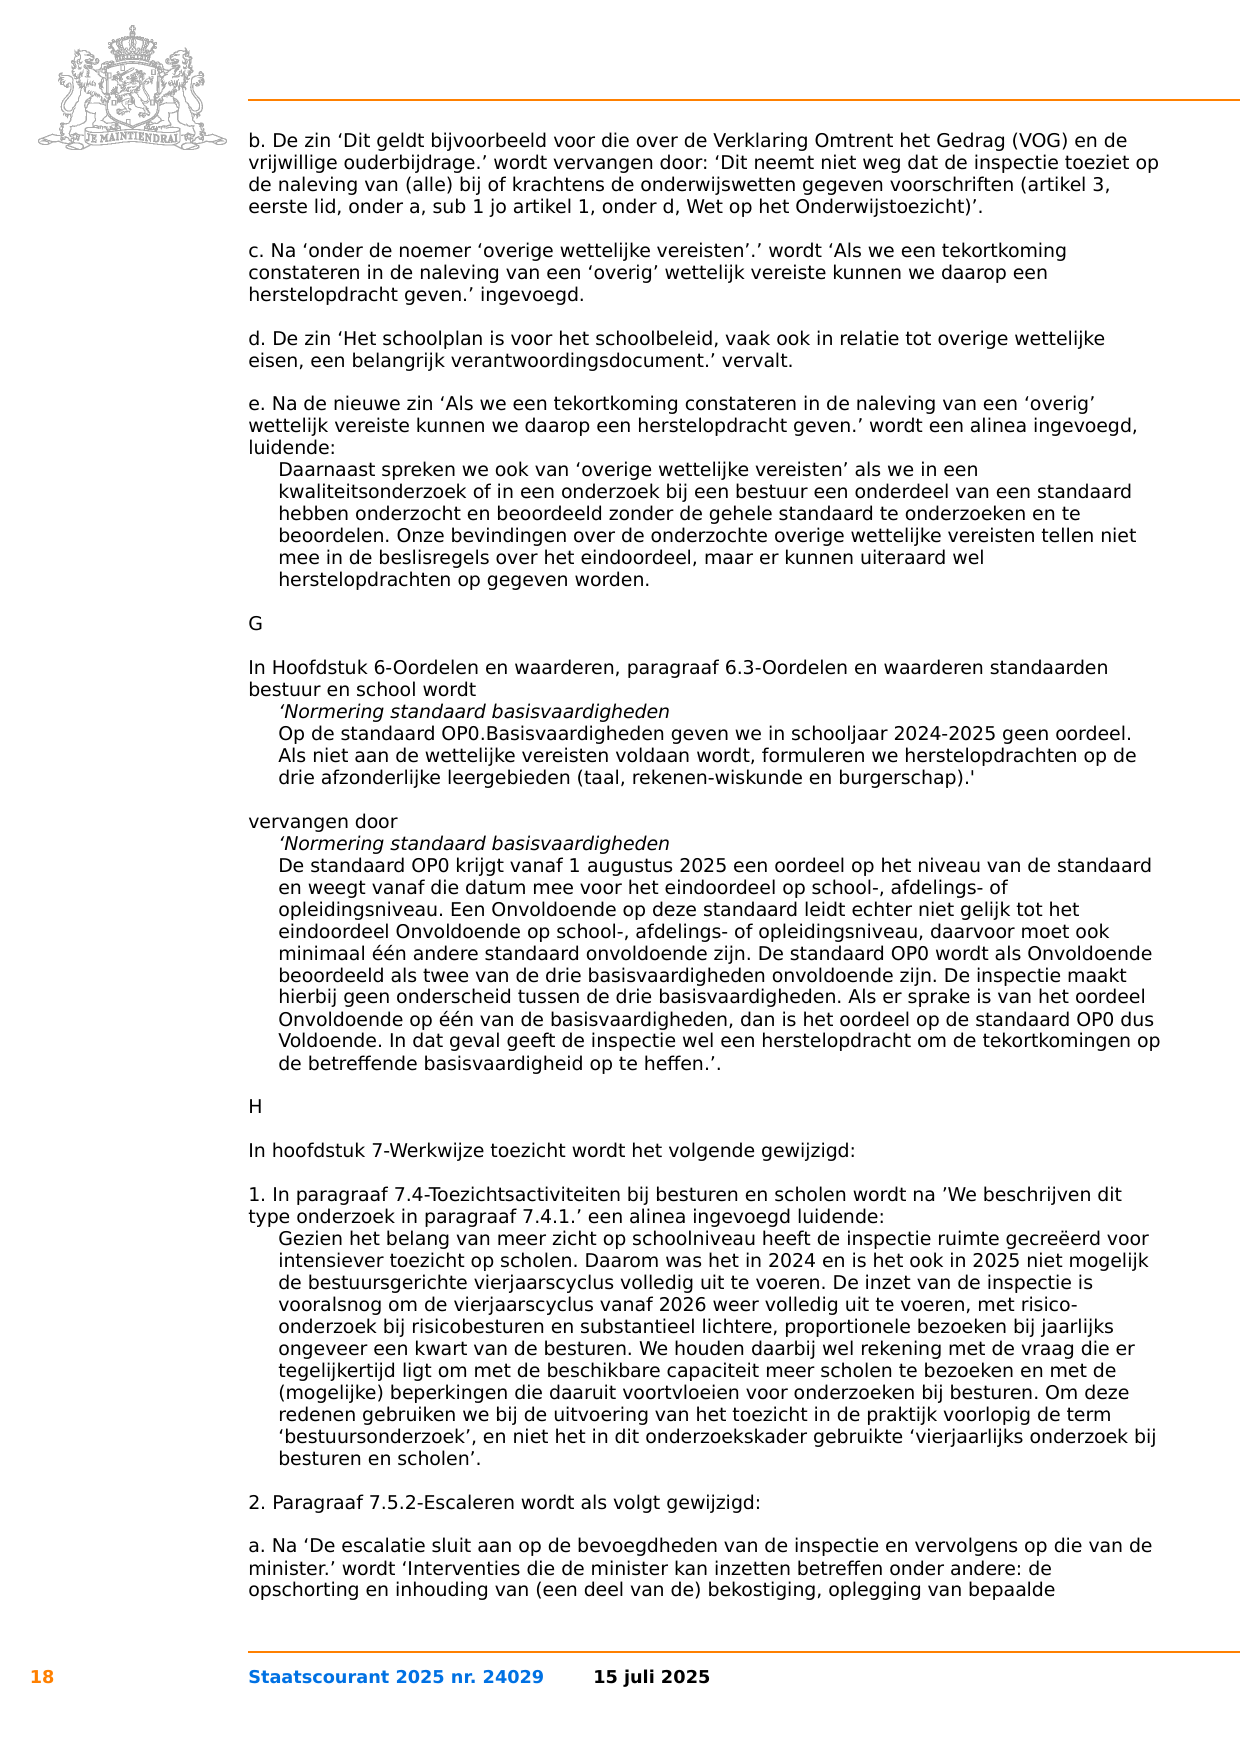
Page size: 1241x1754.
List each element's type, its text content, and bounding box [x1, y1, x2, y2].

text H [248, 1096, 1163, 1118]
text c. Na ‘onder de noemer ‘overige wettelijke vereisten’.’ wordt ‘Als we een tekortkoming constateren in de naleving van een ‘overig’ wettelijk vereiste kunnen we daarop een herstelopdracht geven.’ ingevoegd. [248, 240, 1163, 306]
text ‘Normering standaard basisvaardigheden [278, 833, 1163, 854]
text 1. In paragraaf 7.4-Toezichtsactiviteiten bij besturen en scholen wordt na ’We beschrijven dit type onderzoek in paragraaf 7.4.1.’ een alinea ingevoegd luidende: [248, 1184, 1163, 1228]
text 2. Paragraaf 7.5.2-Escaleren wordt als volgt gewijzigd: [248, 1492, 1163, 1513]
text a. Na ‘De escalatie sluit aan op de bevoegdheden van de inspectie en vervolgens op die van de minister.’ wordt ‘Interventies die de minister kan inzetten betreffen onder andere: de opschorting en inhouding van (een deel van de) bekostiging, oplegging van bepaalde [248, 1535, 1163, 1601]
text In Hoofdstuk 6-Oordelen en waarderen, paragraaf 6.3-Oordelen en waarderen standaarden bestuur en school wordt [248, 657, 1163, 701]
text ‘Normering standaard basisvaardigheden [278, 701, 1163, 723]
text d. De zin ‘Het schoolplan is voor het schoolbeleid, vaak ook in relatie tot overige wettelijke eisen, een belangrijk verantwoordingsdocument.’ vervalt. [248, 327, 1163, 371]
text G [248, 613, 1163, 635]
text e. Na de nieuwe zin ‘Als we een tekortkoming constateren in de naleving van een ‘overig’ wettelijk vereiste kunnen we daarop een herstelopdracht geven.’ wordt een alinea ingevoegd, luidende: [248, 393, 1163, 459]
text Daarnaast spreken we ook van ‘overige wettelijke vereisten’ als we in een kwaliteitsonderzoek of in een onderzoek bij een bestuur een onderdeel van een standaard hebben onderzocht en beoordeeld zonder de gehele standaard te onderzoeken en te beoordelen. Onze bevindingen over de onderzochte overige wettelijke vereisten tellen niet mee in de beslisregels over het eindoordeel, maar er kunnen uiteraard wel herstelopdrachten op gegeven worden. [278, 459, 1163, 591]
text Gezien het belang van meer zicht op schoolniveau heeft de inspectie ruimte gecreëerd voor intensiever toezicht op scholen. Daarom was het in 2024 en is het ook in 2025 niet mogelijk de bestuursgerichte vierjaarscyclus volledig uit te voeren. De inzet van de inspectie is vooralsnog om de vierjaarscyclus vanaf 2026 weer volledig uit te voeren, met risico-onderzoek bij risicobesturen en substantieel lichtere, proportionele bezoeken bij jaarlijks ongeveer een kwart van de besturen. We houden daarbij wel rekening met de vraag die er tegelijkertijd ligt om met de beschikbare capaciteit meer scholen te bezoeken en met de (mogelijke) beperkingen die daaruit voortvloeien voor onderzoeken bij besturen. Om deze redenen gebruiken we bij de uitvoering van het toezicht in de praktijk voorlopig de term ‘bestuursonderzoek’, en niet het in dit onderzoekskader gebruikte ‘vierjaarlijks onderzoek bij besturen en scholen’. [278, 1228, 1163, 1470]
text In hoofdstuk 7-Werkwijze toezicht wordt het volgende gewijzigd: [248, 1140, 1163, 1162]
text Op de standaard OP0.Basisvaardigheden geven we in schooljaar 2024-2025 geen oordeel. Als niet aan de wettelijke vereisten voldaan wordt, formuleren we herstelopdrachten op de drie afzonderlijke leergebieden (taal, rekenen-wiskunde en burgerschap).' [278, 723, 1163, 789]
text vervangen door [248, 811, 1163, 833]
picture [38, 25, 227, 150]
text b. De zin ‘Dit geldt bijvoorbeeld voor die over de Verklaring Omtrent het Gedrag (VOG) en de vrijwillige ouderbijdrage.’ wordt vervangen door: ‘Dit neemt niet weg dat de inspectie toeziet op de naleving van (alle) bij of krachtens de onderwijswetten gegeven voorschriften (artikel 3, eerste lid, onder a, sub 1 jo artikel 1, onder d, Wet op het Onderwijstoezicht)’. [248, 130, 1163, 218]
text De standaard OP0 krijgt vanaf 1 augustus 2025 een oordeel op het niveau van de standaard en weegt vanaf die datum mee voor het eindoordeel op school-, afdelings- of opleidingsniveau. Een Onvoldoende op deze standaard leidt echter niet gelijk tot het eindoordeel Onvoldoende op school-, afdelings- of opleidingsniveau, daarvoor moet ook minimaal één andere standaard onvoldoende zijn. De standaard OP0 wordt als Onvoldoende beoordeeld als twee van de drie basisvaardigheden onvoldoende zijn. De inspectie maakt hierbij geen onderscheid tussen de drie basisvaardigheden. Als er sprake is van het oordeel Onvoldoende op één van de basisvaardigheden, dan is het oordeel op de standaard OP0 dus Voldoende. In dat geval geeft de inspectie wel een herstelopdracht om de tekortkomingen op de betreffende basisvaardigheid op te heffen.’. [278, 854, 1163, 1074]
